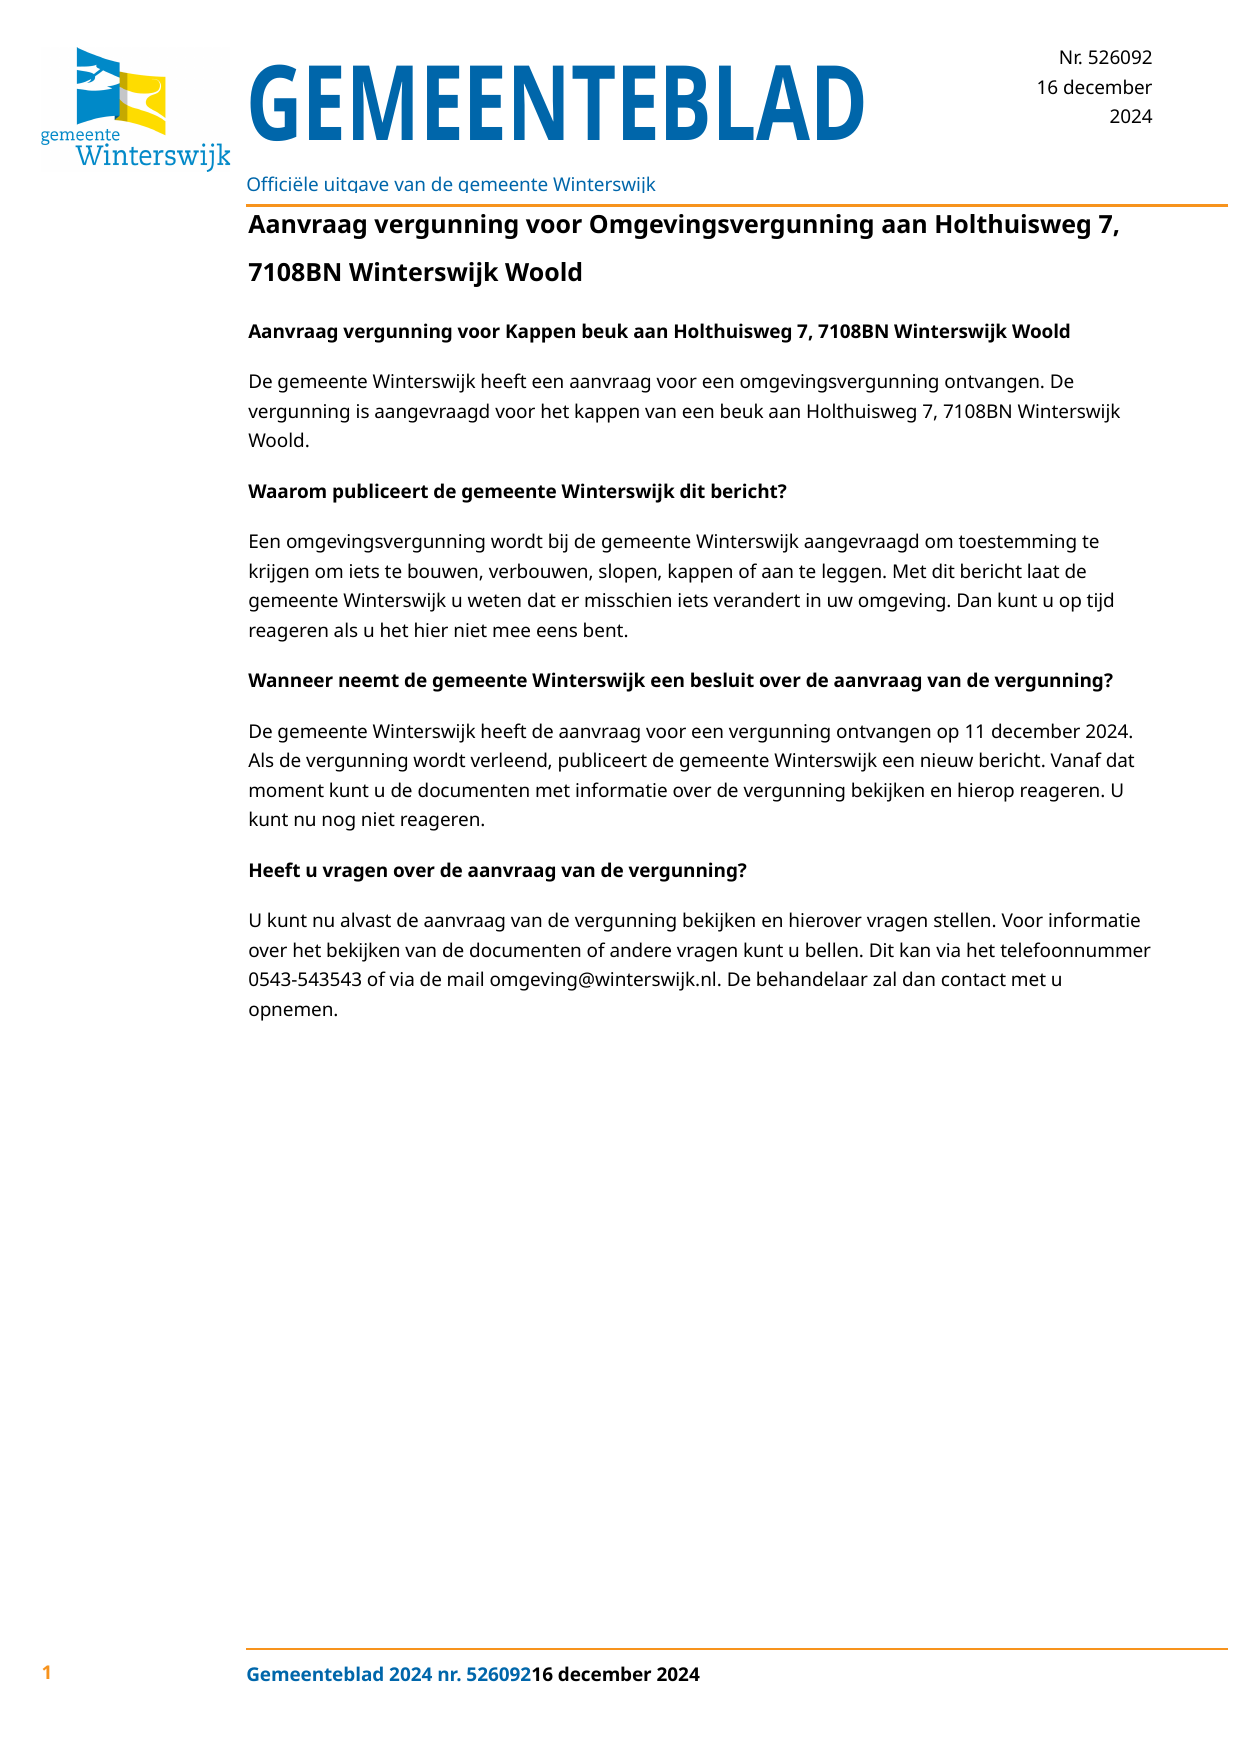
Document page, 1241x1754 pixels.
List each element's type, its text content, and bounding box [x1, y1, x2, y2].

text Aanvraag vergunning voor Omgevingsvergunning aan Holthuisweg 7, 7108BN Winterswijk Woold [248, 207, 1152, 288]
text Wanneer neemt de gemeente Winterswijk een besluit over de aanvraag van de vergunning? [248, 667, 1152, 693]
picture [225, 153, 231, 162]
text Een omgevingsvergunning wordt bij de gemeente Winterswijk aangevraagd om toestemming te krijgen om iets te bouwen, verbouwen, slopen, kappen of aan te leggen. Met dit bericht laat de gemeente Winterswijk u weten dat er misschien iets verandert in uw omgeving. Dan kunt u op tijd reageren als u het hier niet mee eens bent. [248, 528, 1152, 643]
text Waarom publiceert de gemeente Winterswijk dit bericht? [248, 478, 1152, 504]
text De gemeente Winterswijk heeft een aanvraag voor een omgevingsvergunning ontvangen. De vergunning is aangevraagd voor het kappen van een beuk aan Holthuisweg 7, 7108BN Winterswijk Woold. [248, 368, 1152, 453]
text Heeft u vragen over de aanvraag van de vergunning? [248, 857, 1152, 883]
text De gemeente Winterswijk heeft de aanvraag voor een vergunning ontvangen op 11 december 2024. Als de vergunning wordt verleend, publiceert de gemeente Winterswijk een nieuw bericht. Vanaf dat moment kunt u de documenten met informatie over de vergunning bekijken en hierop reageren. U kunt nu nog niet reageren. [248, 718, 1152, 832]
text U kunt nu alvast de aanvraag van de vergunning bekijken en hierover vragen stellen. Voor informatie over het bekijken van de documenten of andere vragen kunt u bellen. Dit kan via het telefoonnummer 0543-543543 of via de mail omgeving@winterswijk.nl. De behandelaar zal dan contact met u opnemen. [248, 907, 1152, 1022]
text Aanvraag vergunning voor Kappen beuk aan Holthuisweg 7, 7108BN Winterswijk Woold [248, 318, 1152, 344]
picture [41, 47, 231, 172]
